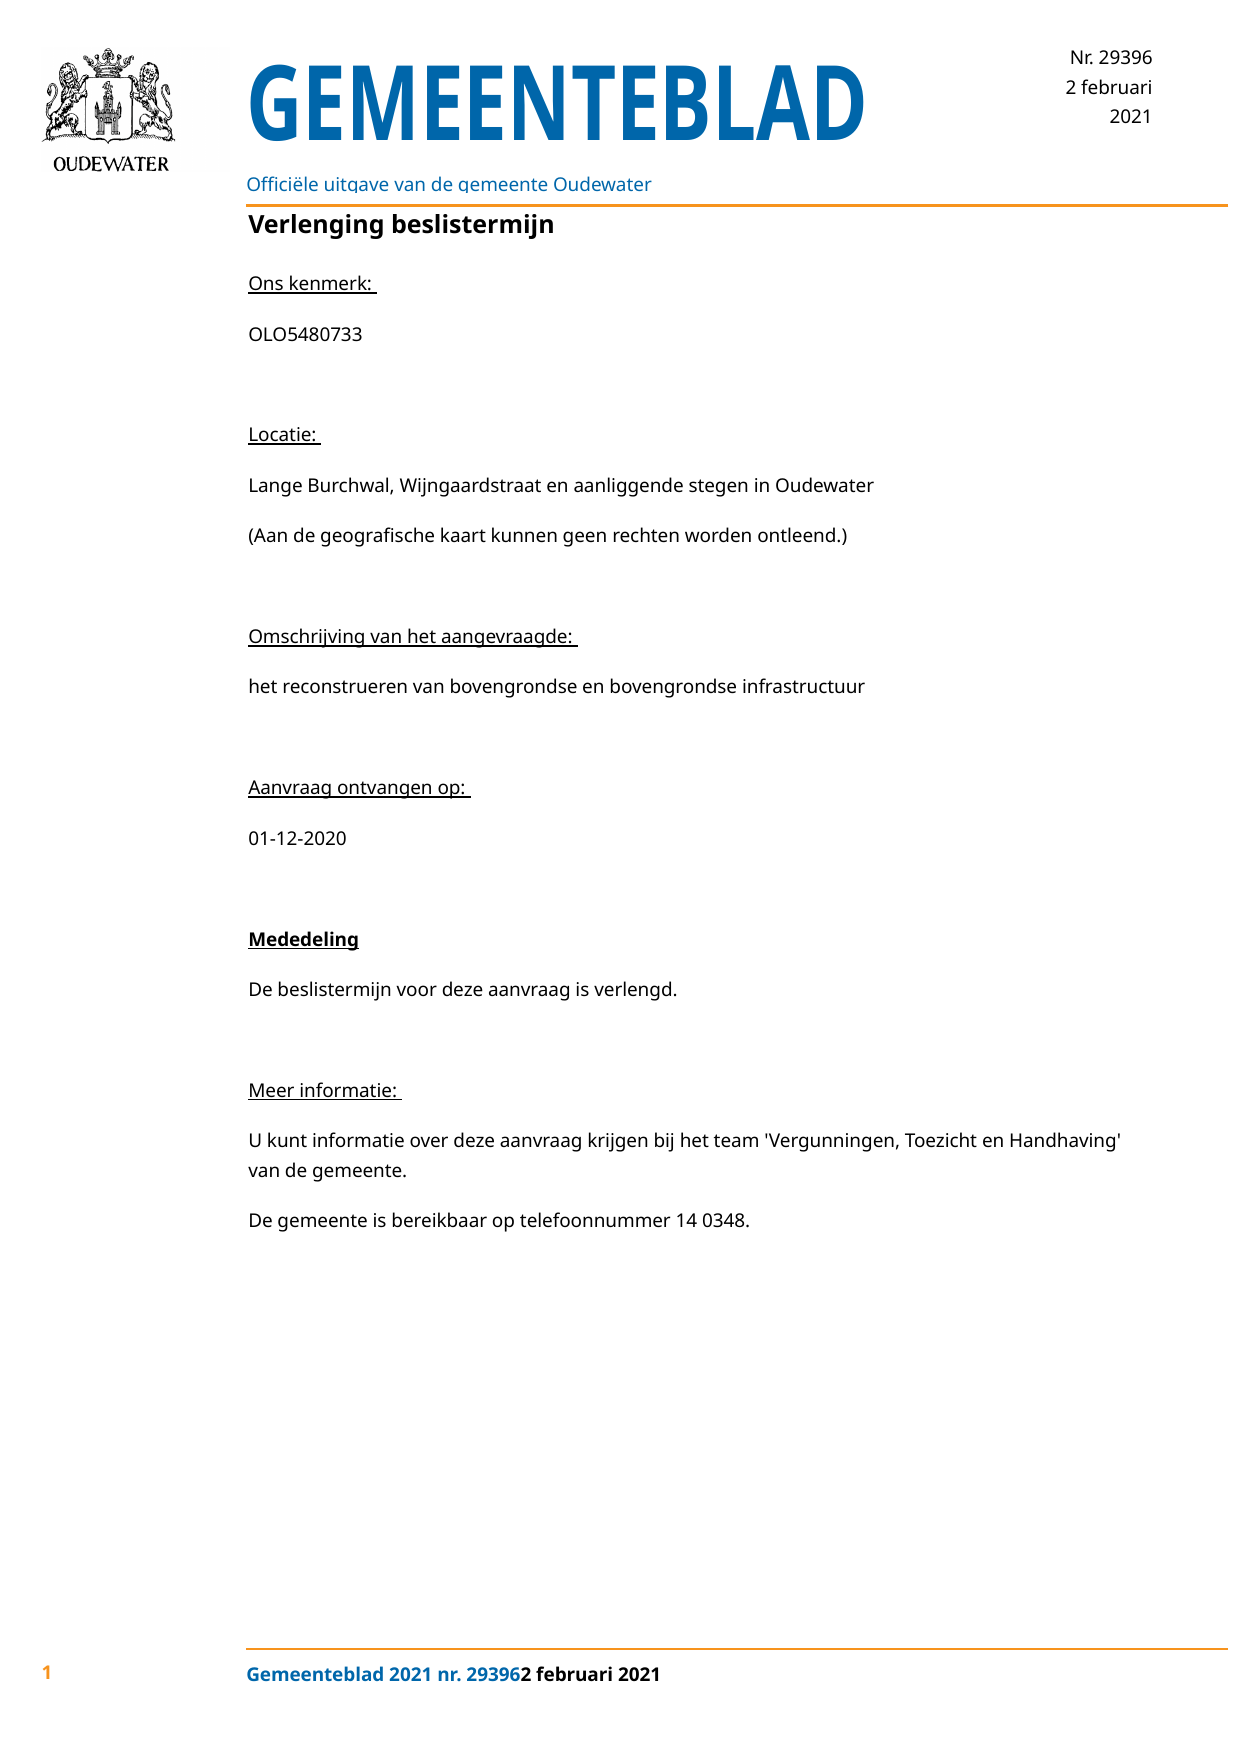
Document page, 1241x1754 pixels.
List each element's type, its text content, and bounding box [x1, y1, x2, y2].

text Omschrijving van het aangevraagde: [248, 623, 1152, 649]
text De beslistermijn voor deze aanvraag is verlengd. [248, 976, 1152, 1002]
text De gemeente is bereikbaar op telefoonnummer 14 0348. [248, 1207, 1152, 1233]
text 01-12-2020 [248, 825, 1152, 851]
text Mededeling [248, 926, 1152, 951]
text het reconstrueren van bovengrondse en bovengrondse infrastructuur [248, 674, 1152, 699]
text Meer informatie: [248, 1077, 1152, 1103]
text Locatie: [248, 422, 1152, 447]
text OLO5480733 [248, 321, 1152, 346]
text Verlenging beslistermijn [248, 207, 1152, 241]
text Lange Burchwal, Wijngaardstraat en aanliggende stegen in Oudewater [248, 472, 1152, 498]
text U kunt informatie over deze aanvraag krijgen bij het team 'Vergunningen, Toezicht en Handhaving' van de gemeente. [248, 1127, 1152, 1183]
picture [41, 47, 231, 172]
text Aanvraag ontvangen op: [248, 774, 1152, 800]
text Ons kenmerk: [248, 270, 1152, 296]
text (Aan de geografische kaart kunnen geen rechten worden ontleend.) [248, 522, 1152, 548]
